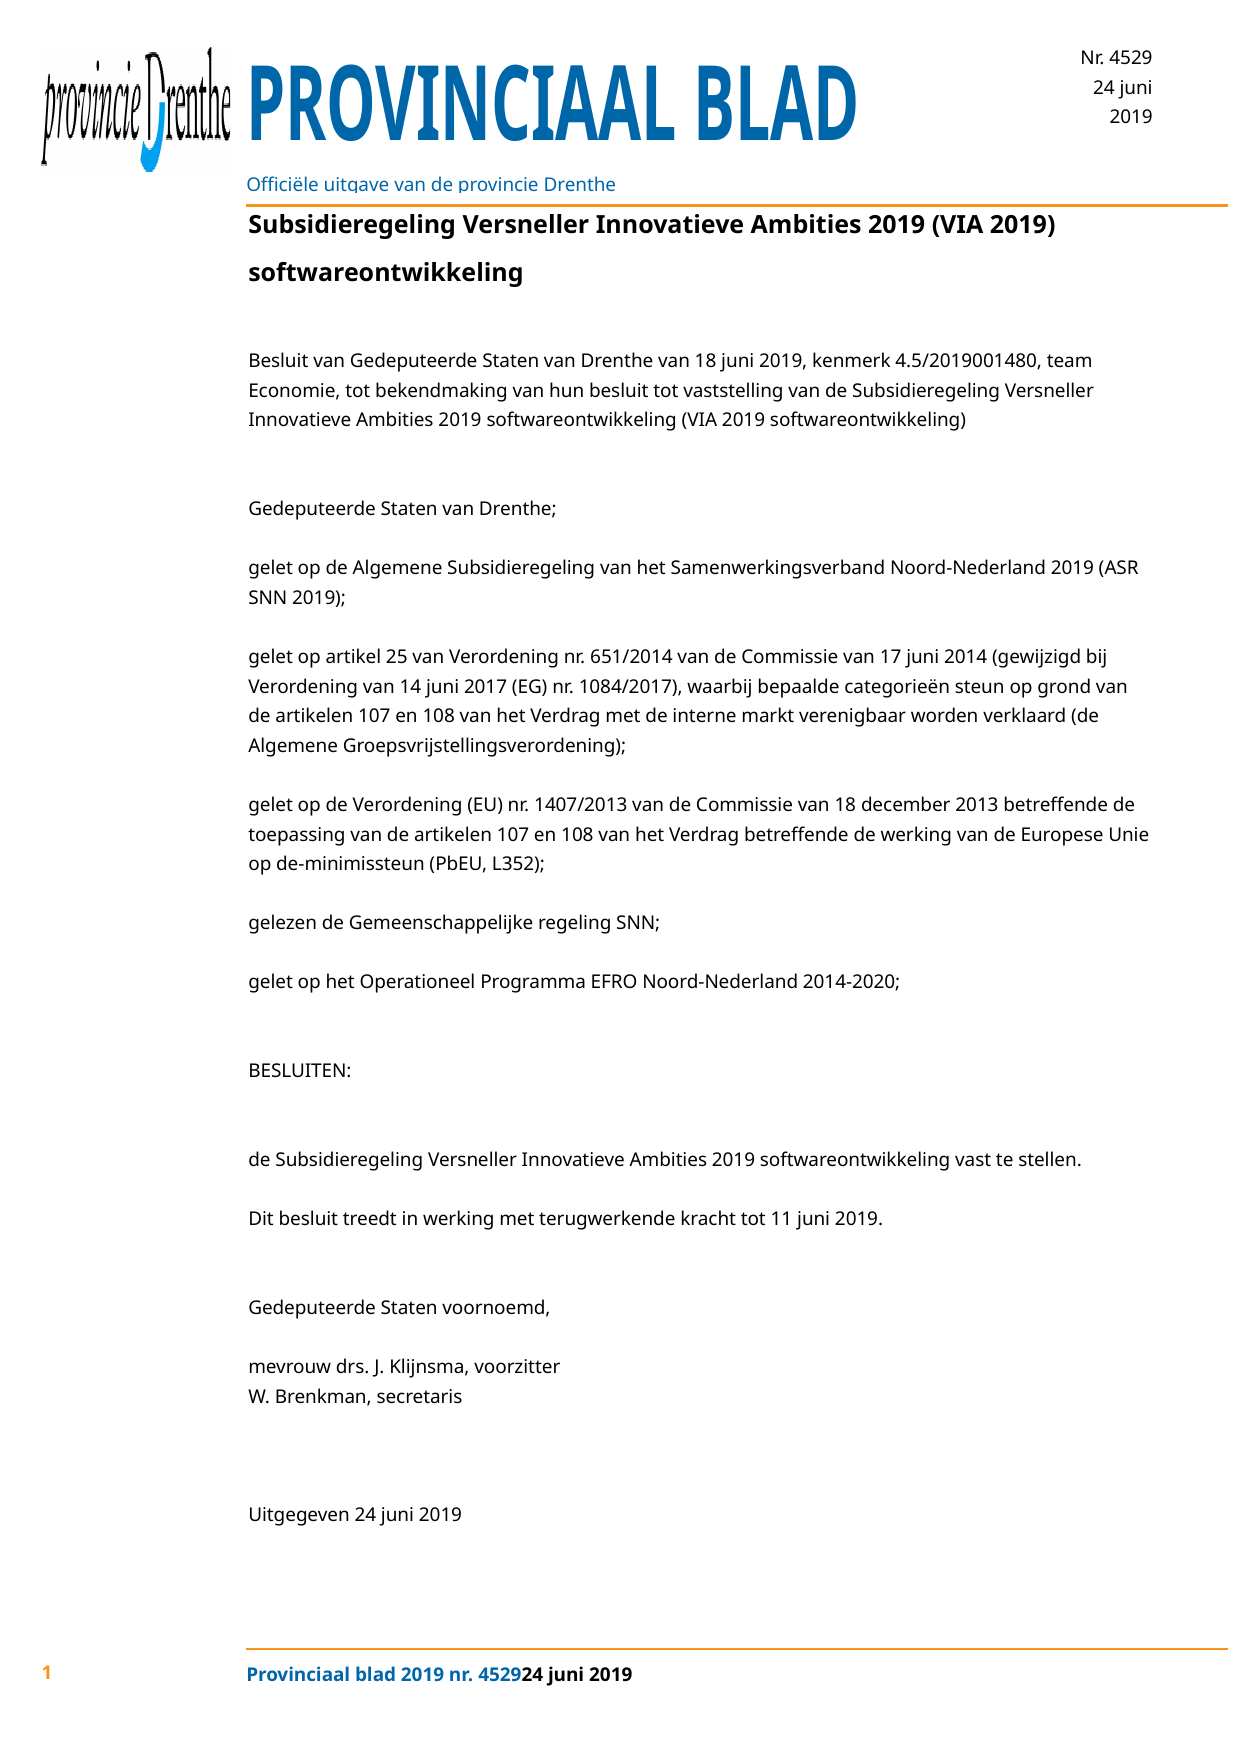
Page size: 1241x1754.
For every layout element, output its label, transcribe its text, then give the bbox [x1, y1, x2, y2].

text mevrouw drs. J. Klijnsma, voorzitter [248, 1353, 1152, 1379]
text gelet op de Algemene Subsidieregeling van het Samenwerkingsverband Noord-Nederland 2019 (ASR SNN 2019); [248, 554, 1152, 610]
text gelet op de Verordening (EU) nr. 1407/2013 van de Commissie van 18 december 2013 betreffende de toepassing van de artikelen 107 en 108 van het Verdrag betreffende de werking van de Europese Unie op de-minimissteun (PbEU, L352); [248, 791, 1152, 876]
text gelezen de Gemeenschappelijke regeling SNN; [248, 909, 1152, 935]
text de Subsidieregeling Versneller Innovatieve Ambities 2019 softwareontwikkeling vast te stellen. [248, 1146, 1152, 1172]
text Dit besluit treedt in werking met terugwerkende kracht tot 11 juni 2019. [248, 1205, 1152, 1231]
text gelet op artikel 25 van Verordening nr. 651/2014 van de Commissie van 17 juni 2014 (gewijzigd bij Verordening van 14 juni 2017 (EG) nr. 1084/2017), waarbij bepaalde categorieën steun op grond van de artikelen 107 en 108 van het Verdrag met de interne markt verenigbaar worden verklaard (de Algemene Groepsvrijstellingsverordening); [248, 643, 1152, 758]
text Gedeputeerde Staten van Drenthe; [248, 495, 1152, 521]
text Subsidieregeling Versneller Innovatieve Ambities 2019 (VIA 2019) softwareontwikkeling [248, 207, 1152, 288]
text BESLUITEN: [248, 1057, 1152, 1083]
text Uitgegeven 24 juni 2019 [248, 1501, 1152, 1527]
picture [41, 47, 231, 172]
text Besluit van Gedeputeerde Staten van Drenthe van 18 juni 2019, kenmerk 4.5/2019001480, team Economie, tot bekendmaking van hun besluit tot vaststelling van de Subsidieregeling Versneller Innovatieve Ambities 2019 softwareontwikkeling (VIA 2019 softwareontwikkeling) [248, 347, 1152, 432]
text W. Brenkman, secretaris [248, 1383, 1152, 1409]
text gelet op het Operationeel Programma EFRO Noord-Nederland 2014-2020; [248, 969, 1152, 994]
text Gedeputeerde Staten voornoemd, [248, 1294, 1152, 1320]
